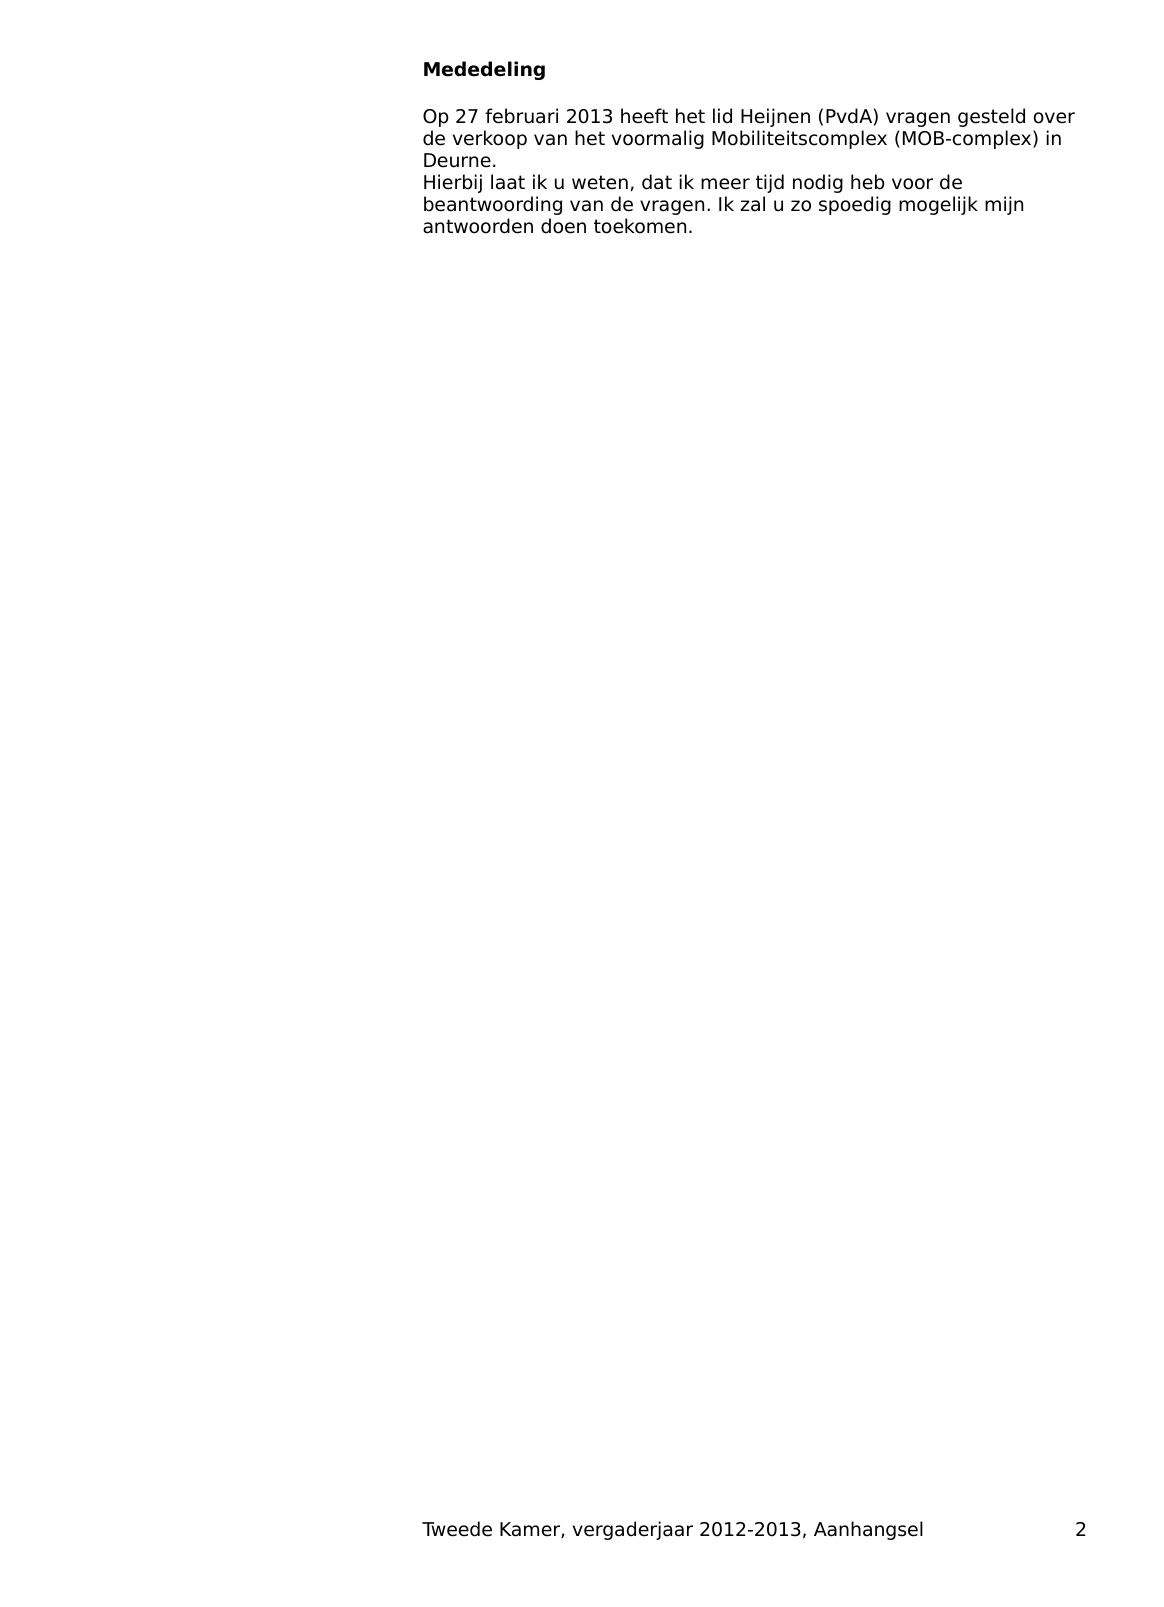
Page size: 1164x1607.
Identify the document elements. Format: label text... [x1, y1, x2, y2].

text Op 27 februari 2013 heeft het lid Heijnen (PvdA) vragen gesteld over de verkoop van het voormalig Mobiliteitscomplex (MOB-complex) in Deurne. [422, 106, 1087, 172]
subtitle Mededeling [422, 59, 1087, 81]
text Hierbij laat ik u weten, dat ik meer tijd nodig heb voor de beantwoording van de vragen. Ik zal u zo spoedig mogelijk mijn antwoorden doen toekomen. [422, 172, 1087, 238]
